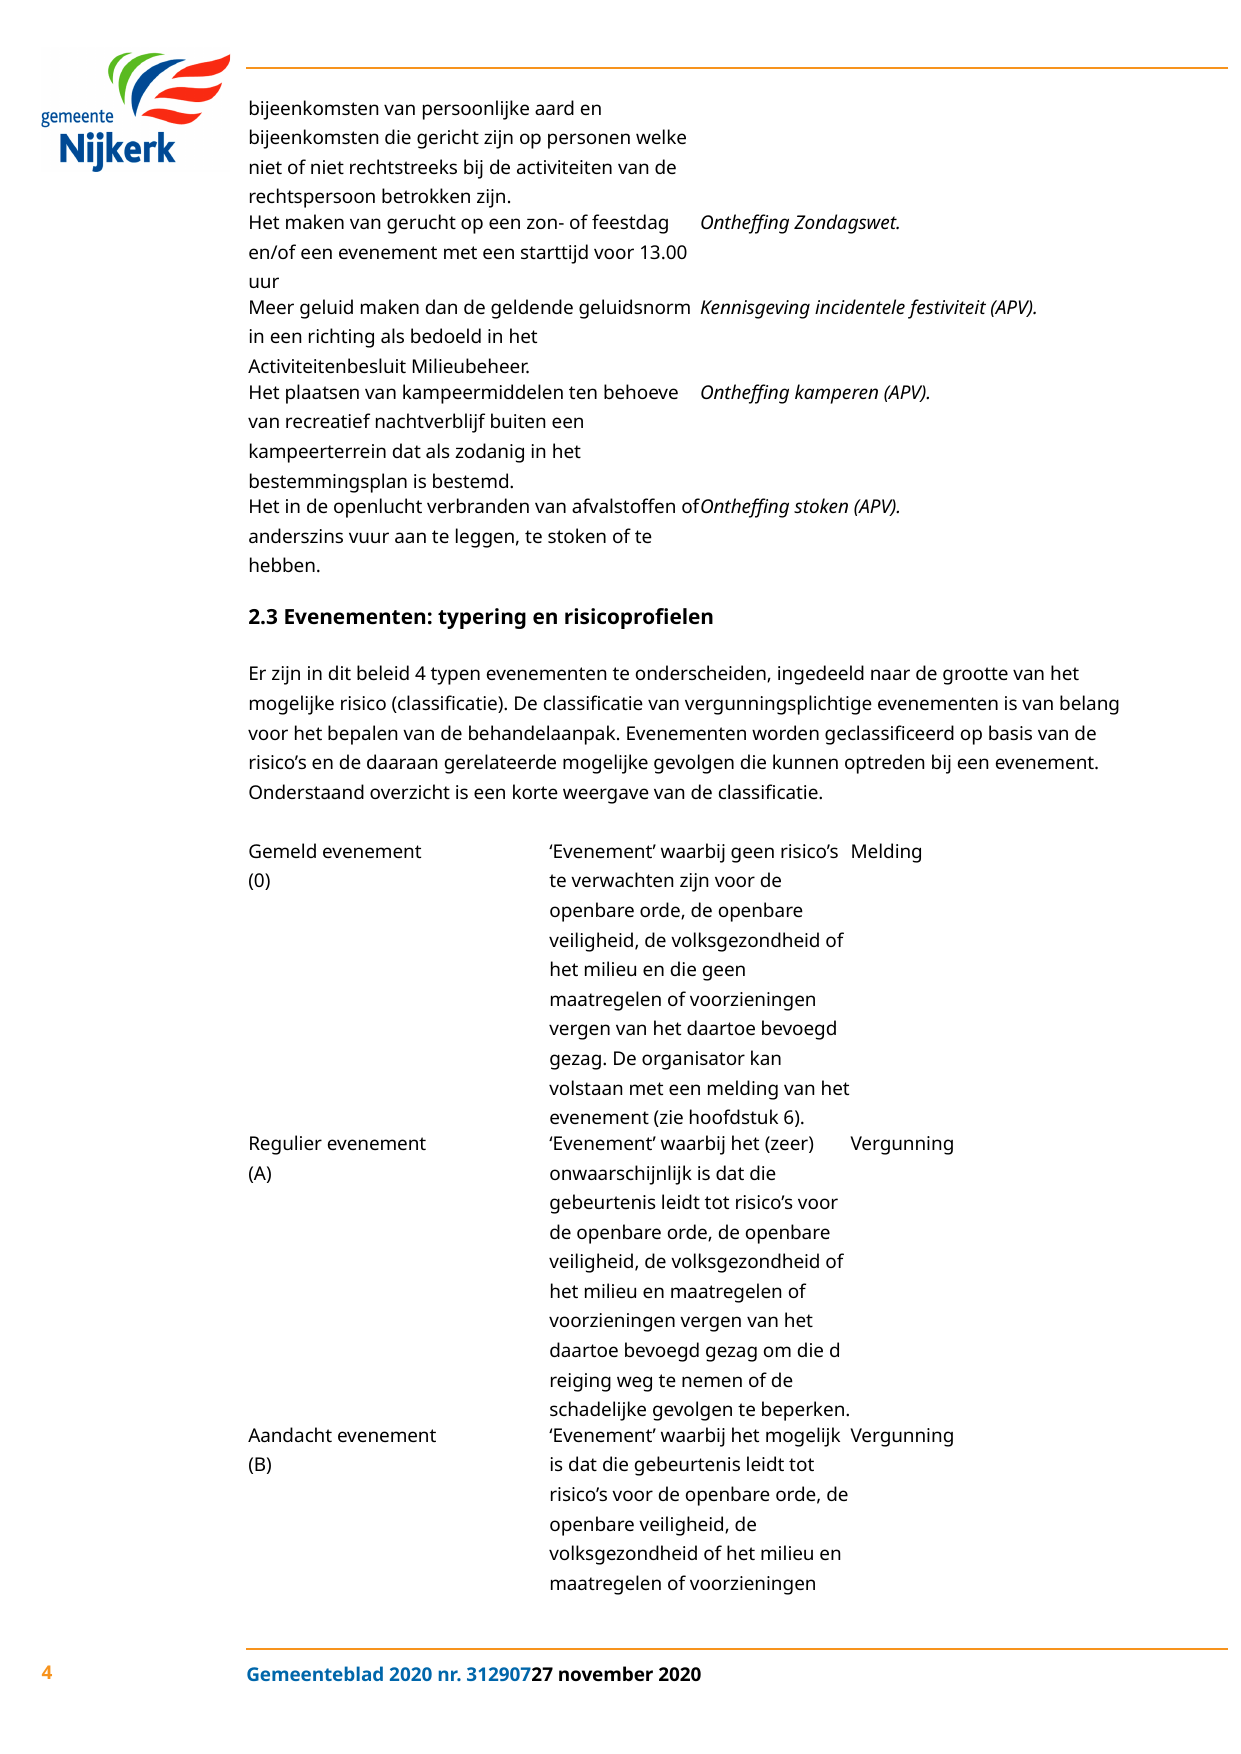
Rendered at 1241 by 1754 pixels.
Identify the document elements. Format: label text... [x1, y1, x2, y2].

table_cell Regulier evenement (A) [248, 1130, 549, 1422]
text Onderstaand overzicht is een korte weergave van de classificatie. [248, 779, 1152, 804]
table_header Melding [850, 838, 1152, 1130]
table_cell Het maken van gerucht op een zon- of feestdag en/of een evenement met een starttijd voor 13.00 uur [248, 209, 700, 294]
table_cell Ontheffing kamperen (APV). [700, 379, 1152, 493]
table_cell Meer geluid maken dan de geldende geluidsnorm in een richting als bedoeld in het Activiteitenbesluit Milieubeheer. [248, 294, 700, 379]
text Er zijn in dit beleid 4 typen evenementen te onderscheiden, ingedeeld naar de grootte van het mogelijke risico (classificatie). De classificatie van vergunningsplichtige evenementen is van belang voor het bepalen van de behandelaanpak. Evenementen worden geclassificeerd op basis van de risico’s en de daaraan gerelateerde mogelijke gevolgen die kunnen optreden bij een evenement. [248, 661, 1152, 775]
table_cell Het in de openlucht verbranden van afvalstoffen of anderszins vuur aan te leggen, te stoken of te hebben. [248, 494, 700, 578]
table_cell Kennisgeving incidentele festiviteit (APV). [700, 294, 1152, 379]
table_cell Het plaatsen van kampeermiddelen ten behoeve van recreatief nachtverblijf buiten een kampeerterrein dat als zodanig in het bestemmingsplan is bestemd. [248, 379, 700, 493]
picture [41, 47, 231, 172]
table_cell ‘Evenement’ waarbij het (zeer) onwaarschijnlijk is dat die gebeurtenis leidt tot risico’s voor de openbare orde, de openbare veiligheid, de volksgezondheid of het milieu en maatregelen of voorzieningen vergen van het daartoe bevoegd gezag om die d reiging weg te nemen of de schadelijke gevolgen te beperken. [549, 1130, 850, 1422]
text 2.3 Evenementen: typering en risicoprofielen [248, 602, 1152, 631]
table_cell [700, 95, 1152, 209]
table_cell Ontheffing stoken (APV). [700, 494, 1152, 578]
table_cell Vergunning [850, 1130, 1152, 1422]
table_cell Vergunning [850, 1422, 1152, 1596]
table_cell bijeenkomsten van persoonlijke aard en bijeenkomsten die gericht zijn op personen welke niet of niet rechtstreeks bij de activiteiten van de rechtspersoon betrokken zijn. [248, 95, 700, 209]
table_header Gemeld evenement (0) [248, 838, 549, 1130]
table_cell ‘Evenement’ waarbij het mogelijk is dat die gebeurtenis leidt tot risico’s voor de openbare orde, de openbare veiligheid, de volksgezondheid of het milieu en maatregelen of voorzieningen [549, 1422, 850, 1596]
table_cell Aandacht evenement (B) [248, 1422, 549, 1596]
table_header ‘Evenement’ waarbij geen risico’s te verwachten zijn voor de openbare orde, de openbare veiligheid, de volksgezondheid of het milieu en die geen maatregelen of voorzieningen vergen van het daartoe bevoegd gezag. De organisator kan volstaan met een melding van het evenement (zie hoofdstuk 6). [549, 838, 850, 1130]
table_cell Ontheffing Zondagswet. [700, 209, 1152, 294]
